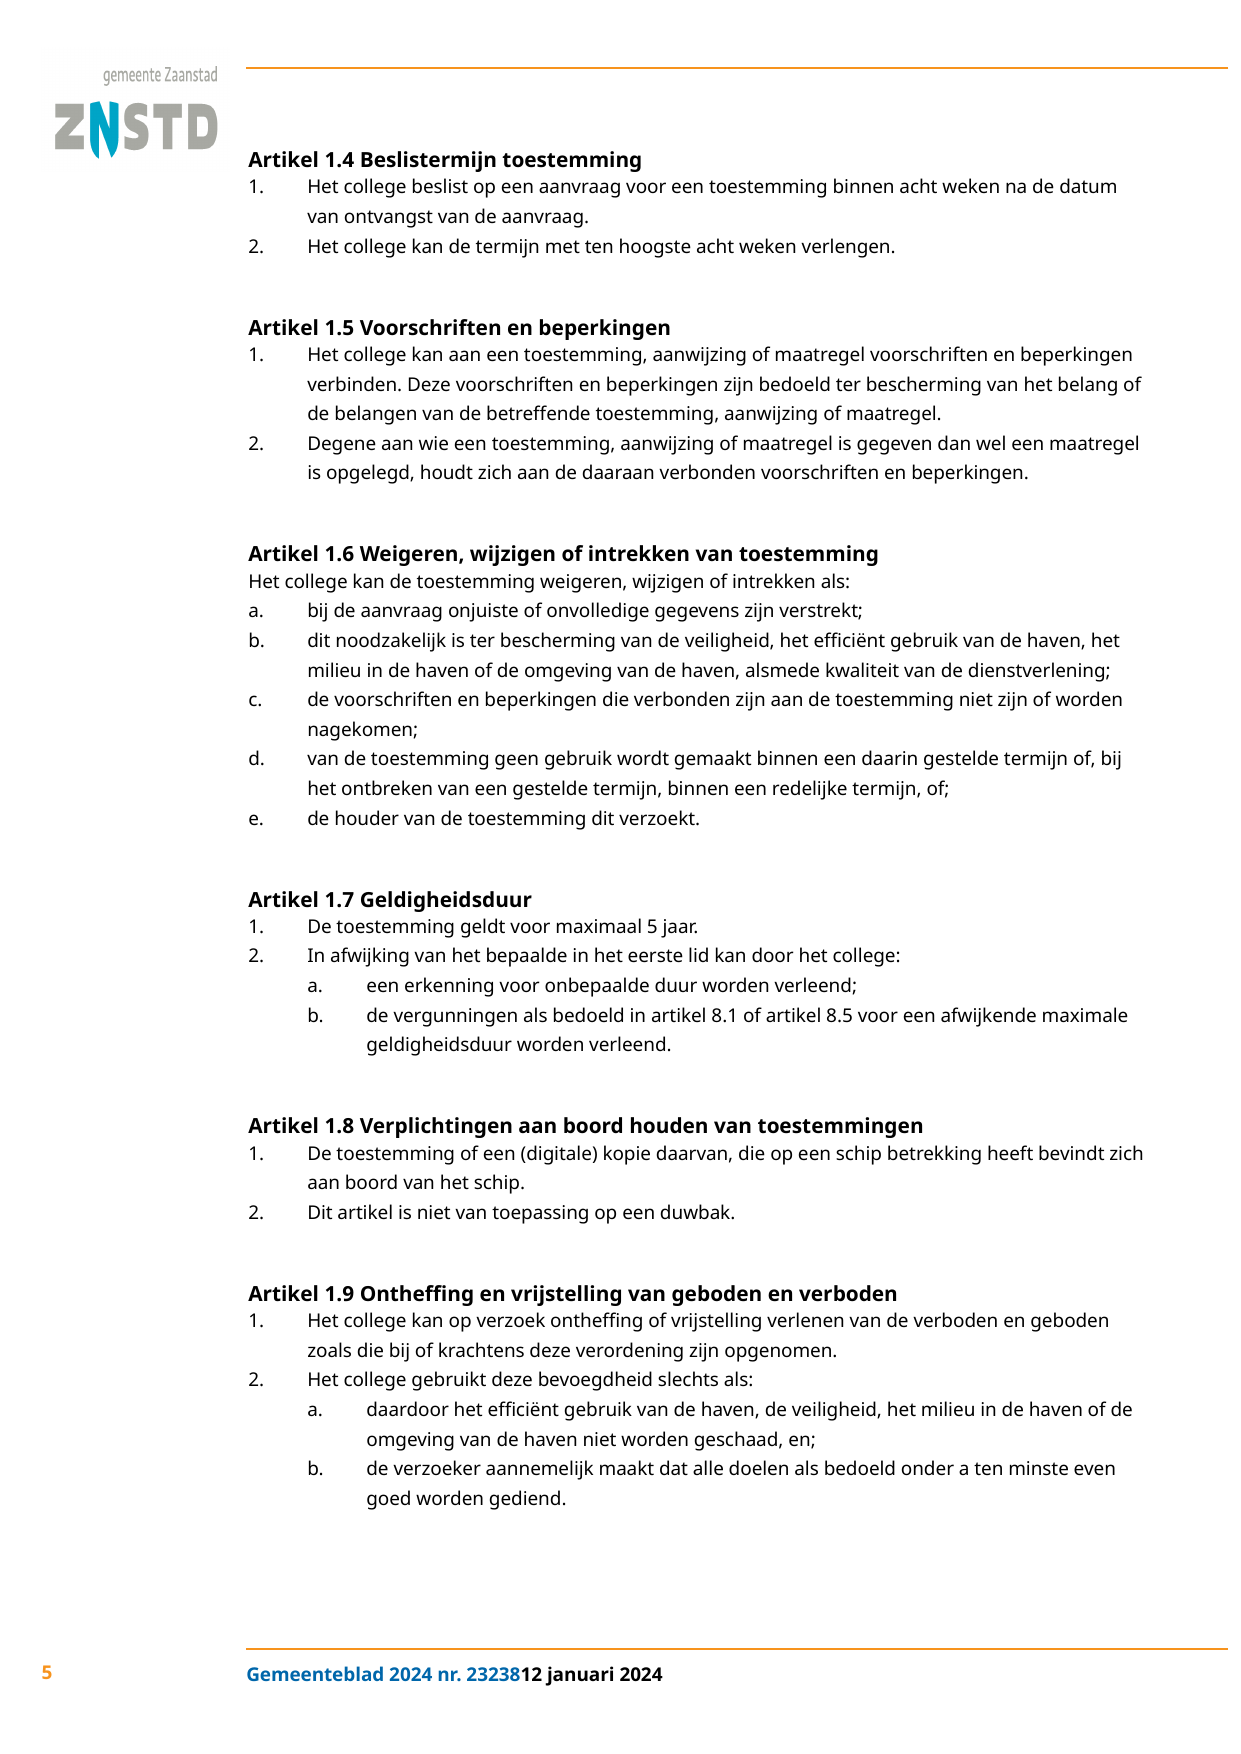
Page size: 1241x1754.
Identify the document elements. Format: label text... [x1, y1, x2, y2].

text Artikel 1.8 Verplichtingen aan boord houden van toestemmingen [248, 1111, 1152, 1140]
text Artikel 1.7 Geldigheidsduur [248, 885, 1152, 913]
list Het college kan op verzoek ontheffing of vrijstelling verlenen van de verboden en geboden zoals die bij of krachtens deze verordening zijn opgenomen. [248, 1307, 1152, 1363]
list daardoor het efficiënt gebruik van de haven, de veiligheid, het milieu in de haven of de omgeving van de haven niet worden geschaad, en; [307, 1396, 1152, 1452]
list Het college kan aan een toestemming, aanwijzing of maatregel voorschriften en beperkingen verbinden. Deze voorschriften en beperkingen zijn bedoeld ter bescherming van het belang of de belangen van de betreffende toestemming, aanwijzing of maatregel. [248, 341, 1152, 426]
list Het college beslist op een aanvraag voor een toestemming binnen acht weken na de datum van ontvangst van de aanvraag. [248, 174, 1152, 229]
picture [41, 47, 231, 172]
list Het college gebruikt deze bevoegdheid slechts als: [248, 1367, 1152, 1392]
list de vergunningen als bedoeld in artikel 8.1 of artikel 8.5 voor een afwijkende maximale geldigheidsduur worden verleend. [307, 1002, 1152, 1057]
list de voorschriften en beperkingen die verbonden zijn aan de toestemming niet zijn of worden nagekomen; [248, 686, 1152, 742]
list Dit artikel is niet van toepassing op een duwbak. [248, 1199, 1152, 1225]
text Artikel 1.9 Ontheffing en vrijstelling van geboden en verboden [248, 1279, 1152, 1307]
list de houder van de toestemming dit verzoekt. [248, 805, 1152, 830]
text Het college kan de toestemming weigeren, wijzigen of intrekken als: [248, 568, 1152, 594]
list In afwijking van het bepaalde in het eerste lid kan door het college: [248, 943, 1152, 968]
text Artikel 1.4 Beslistermijn toestemming [248, 145, 1152, 174]
list van de toestemming geen gebruik wordt gemaakt binnen een daarin gestelde termijn of, bij het ontbreken van een gestelde termijn, binnen een redelijke termijn, of; [248, 746, 1152, 801]
list bij de aanvraag onjuiste of onvolledige gegevens zijn verstrekt; [248, 598, 1152, 623]
text Artikel 1.5 Voorschriften en beperkingen [248, 313, 1152, 341]
list De toestemming geldt voor maximaal 5 jaar. [248, 913, 1152, 939]
list Het college kan de termijn met ten hoogste acht weken verlengen. [248, 233, 1152, 258]
list een erkenning voor onbepaalde duur worden verleend; [307, 972, 1152, 998]
list De toestemming of een (digitale) kopie daarvan, die op een schip betrekking heeft bevindt zich aan boord van het schip. [248, 1140, 1152, 1195]
list dit noodzakelijk is ter bescherming van de veiligheid, het efficiënt gebruik van de haven, het milieu in de haven of de omgeving van de haven, alsmede kwaliteit van de dienstverlening; [248, 627, 1152, 682]
list Degene aan wie een toestemming, aanwijzing of maatregel is gegeven dan wel een maatregel is opgelegd, houdt zich aan de daaraan verbonden voorschriften en beperkingen. [248, 430, 1152, 485]
list de verzoeker aannemelijk maakt dat alle doelen als bedoeld onder a ten minste even goed worden gediend. [307, 1455, 1152, 1511]
text Artikel 1.6 Weigeren, wijzigen of intrekken van toestemming [248, 539, 1152, 568]
